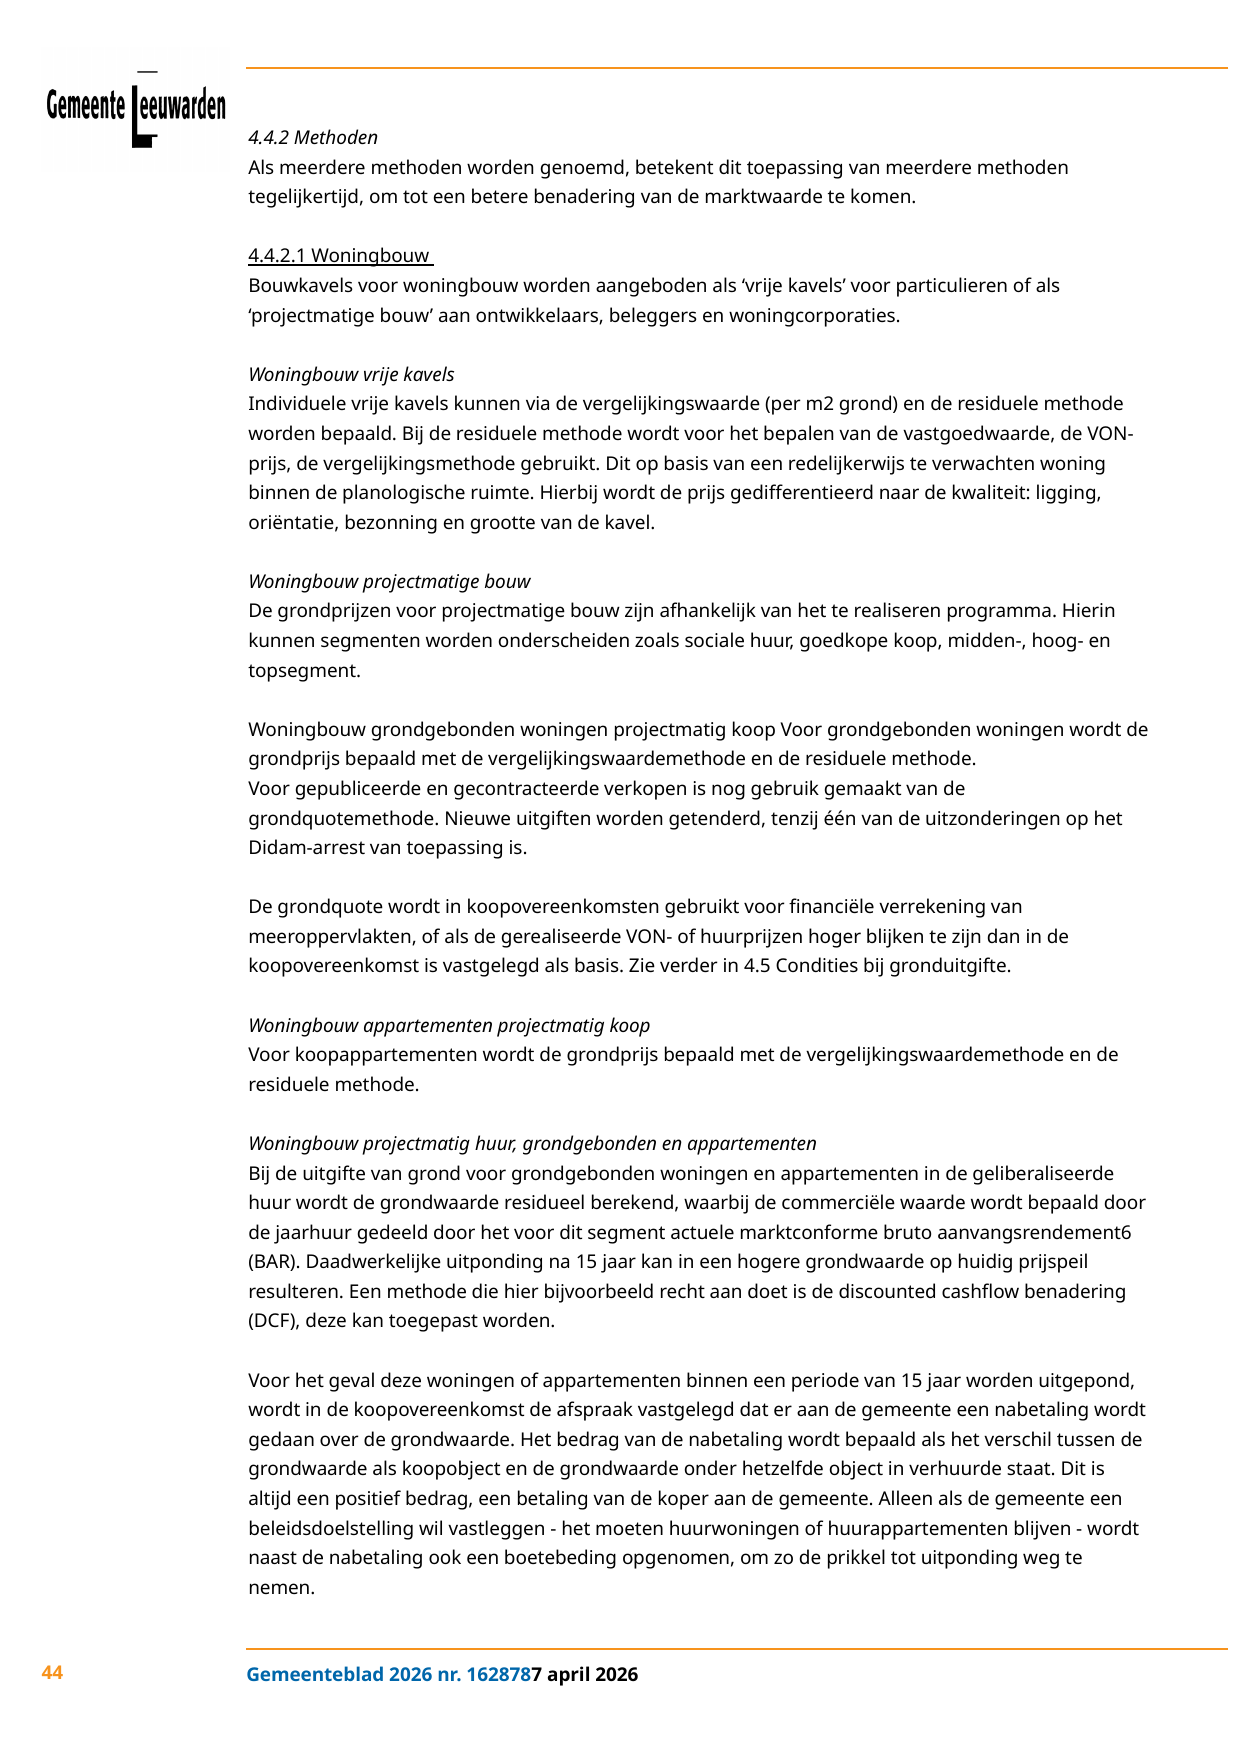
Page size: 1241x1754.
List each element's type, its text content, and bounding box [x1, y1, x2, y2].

text 4.4.2 Methoden [248, 124, 1152, 150]
text Woningbouw appartementen projectmatig koop [248, 1012, 1152, 1038]
text Bouwkavels voor woningbouw worden aangeboden als ‘vrije kavels’ voor particulieren of als ‘projectmatige bouw’ aan ontwikkelaars, beleggers en woningcorporaties. [248, 272, 1152, 328]
text Individuele vrije kavels kunnen via de vergelijkingswaarde (per m2 grond) en de residuele methode worden bepaald. Bij de residuele methode wordt voor het bepalen van de vastgoedwaarde, de VON-prijs, de vergelijkingsmethode gebruikt. Dit op basis van een redelijkerwijs te verwachten woning binnen de planologische ruimte. Hierbij wordt de prijs gedifferentieerd naar de kwaliteit: ligging, oriëntatie, bezonning en grootte van de kavel. [248, 391, 1152, 535]
text Als meerdere methoden worden genoemd, betekent dit toepassing van meerdere methoden tegelijkertijd, om tot een betere benadering van de marktwaarde te komen. [248, 154, 1152, 209]
text De grondprijzen voor projectmatige bouw zijn afhankelijk van het te realiseren programma. Hierin kunnen segmenten worden onderscheiden zoals sociale huur, goedkope koop, midden-, hoog- en topsegment. [248, 598, 1152, 683]
text Woningbouw projectmatig huur, grondgebonden en appartementen [248, 1130, 1152, 1156]
text Bij de uitgifte van grond voor grondgebonden woningen en appartementen in de geliberaliseerde huur wordt de grondwaarde residueel berekend, waarbij de commerciële waarde wordt bepaald door de jaarhuur gedeeld door het voor dit segment actuele marktconforme bruto aanvangsrendement6 (BAR). Daadwerkelijke uitponding na 15 jaar kan in een hogere grondwaarde op huidig prijspeil resulteren. Een methode die hier bijvoorbeeld recht aan doet is de discounted cashflow benadering (DCF), deze kan toegepast worden. [248, 1160, 1152, 1333]
text Voor het geval deze woningen of appartementen binnen een periode van 15 jaar worden uitgepond, wordt in de koopovereenkomst de afspraak vastgelegd dat er aan de gemeente een nabetaling wordt gedaan over de grondwaarde. Het bedrag van de nabetaling wordt bepaald als het verschil tussen de grondwaarde als koopobject en de grondwaarde onder hetzelfde object in verhuurde staat. Dit is altijd een positief bedrag, een betaling van de koper aan de gemeente. Alleen als de gemeente een beleidsdoelstelling wil vastleggen - het moeten huurwoningen of huurappartementen blijven - wordt naast de nabetaling ook een boetebeding opgenomen, om zo de prikkel tot uitponding weg te nemen. [248, 1367, 1152, 1600]
picture [41, 47, 231, 172]
text De grondquote wordt in koopovereenkomsten gebruikt voor financiële verrekening van meeroppervlakten, of als de gerealiseerde VON- of huurprijzen hoger blijken te zijn dan in de koopovereenkomst is vastgelegd als basis. Zie verder in 4.5 Condities bij gronduitgifte. [248, 893, 1152, 978]
text Woningbouw vrije kavels [248, 361, 1152, 387]
text Voor gepubliceerde en gecontracteerde verkopen is nog gebruik gemaakt van de grondquotemethode. Nieuwe uitgiften worden getenderd, tenzij één van de uitzonderingen op het Didam-arrest van toepassing is. [248, 775, 1152, 860]
text Woningbouw projectmatige bouw [248, 568, 1152, 594]
text Woningbouw grondgebonden woningen projectmatig koop Voor grondgebonden woningen wordt de grondprijs bepaald met de vergelijkingswaardemethode en de residuele methode. [248, 716, 1152, 771]
text 4.4.2.1 Woningbouw [248, 243, 1152, 268]
text Voor koopappartementen wordt de grondprijs bepaald met de vergelijkingswaardemethode en de residuele methode. [248, 1041, 1152, 1097]
